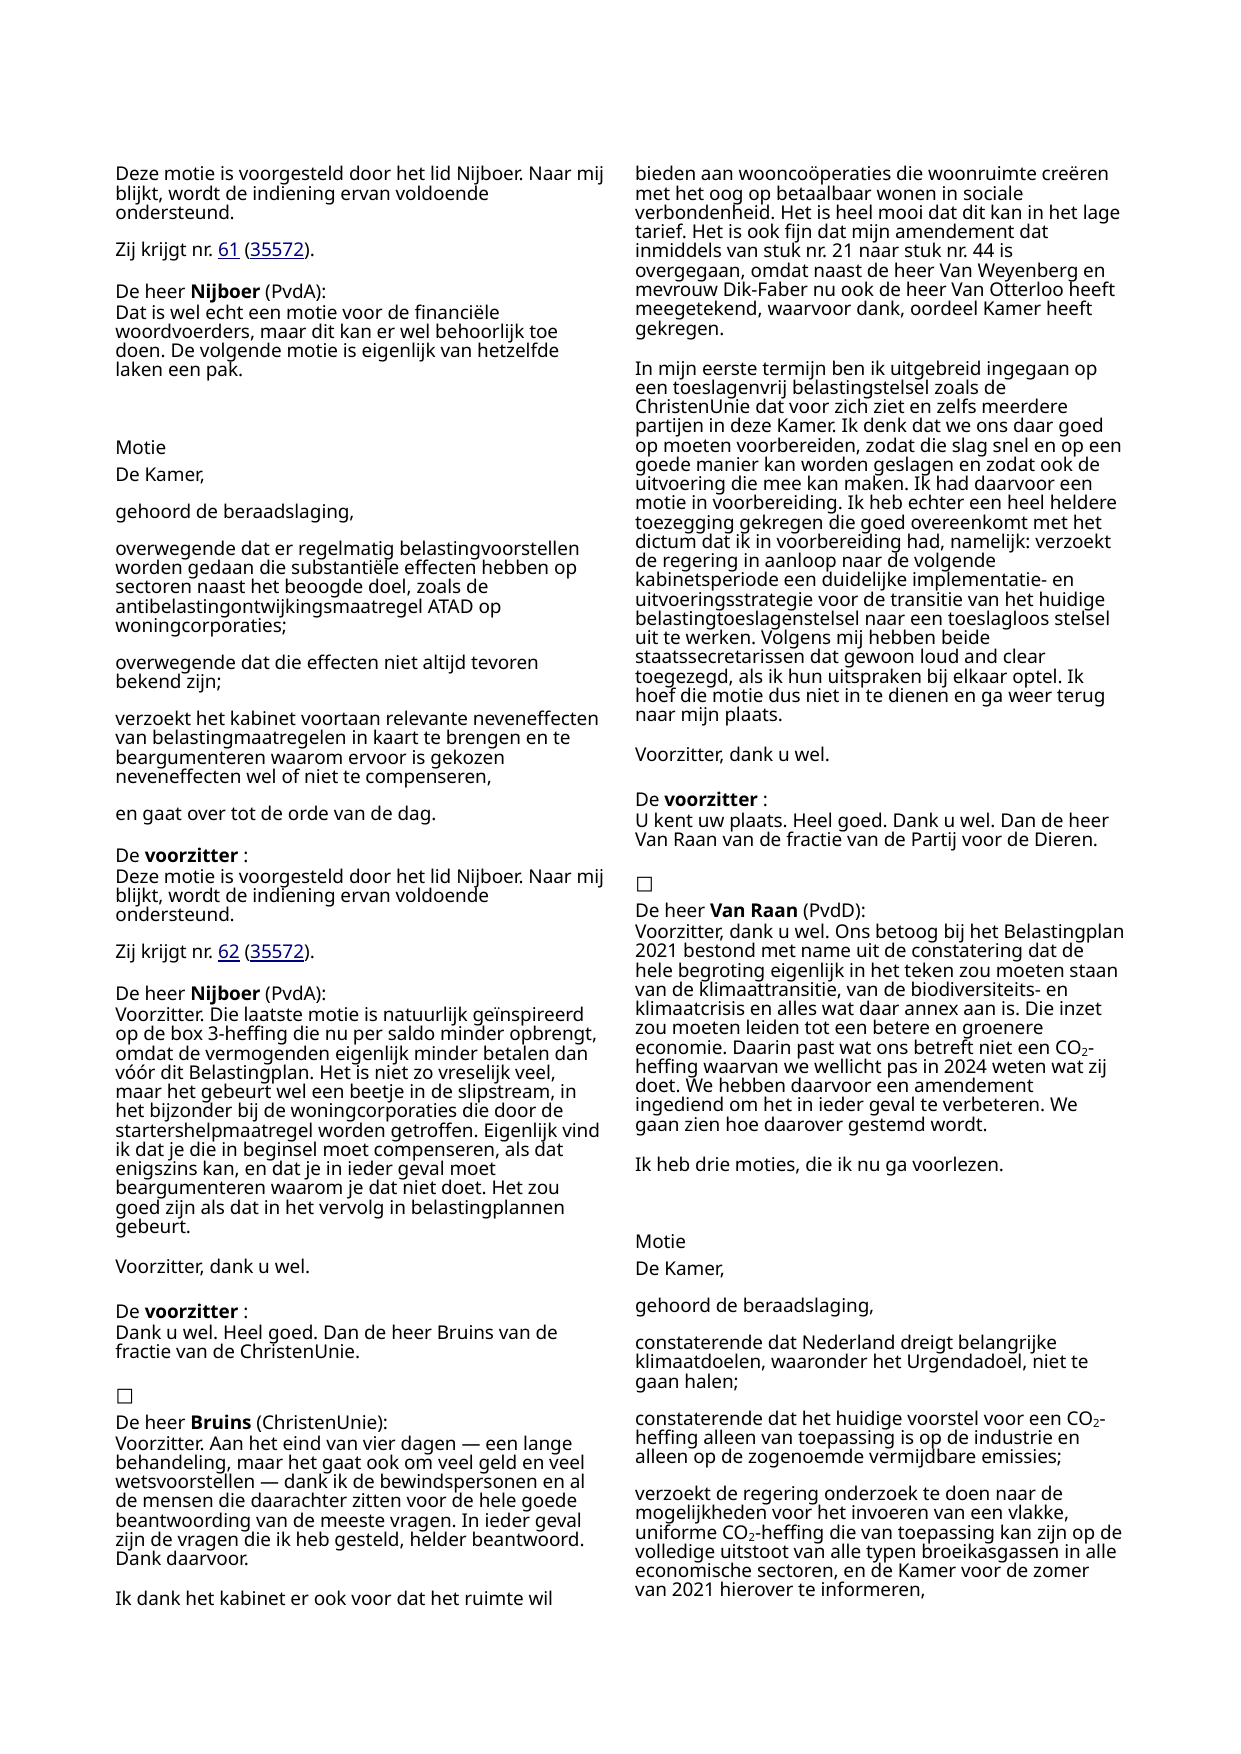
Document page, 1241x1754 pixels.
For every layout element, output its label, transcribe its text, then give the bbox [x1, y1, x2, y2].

text gehoord de beraadslaging, [635, 1297, 1125, 1316]
text Motie [115, 434, 605, 460]
text overwegende dat er regelmatig belastingvoorstellen worden gedaan die substantiële effecten hebben op sectoren naast het beoogde doel, zoals de antibelastingontwijkingsmaatregel ATAD op woningcorporaties; [115, 540, 605, 636]
text Dank u wel. Heel goed. Dan de heer Bruins van de fractie van de ChristenUnie. [115, 1324, 605, 1362]
text De heer Bruins (ChristenUnie): [115, 1409, 605, 1434]
text Voorzitter, dank u wel. [115, 1258, 605, 1277]
text Dat is wel echt een motie voor de financiële woordvoerders, maar dit kan er wel behoorlijk toe doen. De volgende motie is eigenlijk van hetzelfde laken een pak. [115, 304, 605, 381]
text Zij krijgt nr. 62 (35572). [115, 943, 605, 962]
text Deze motie is voorgesteld door het lid Nijboer. Naar mij blijkt, wordt de indiening ervan voldoende ondersteund. [115, 868, 605, 925]
text ⬜ [115, 1383, 605, 1409]
text verzoekt de regering onderzoek te doen naar de mogelijkheden voor het invoeren van een vlakke, uniforme CO2-heffing die van toepassing kan zijn op de volledige uitstoot van alle typen broeikasgassen in alle economische sectoren, en de Kamer voor de zomer van 2021 hierover te informeren, [635, 1485, 1125, 1601]
text Ik heb drie moties, die ik nu ga voorlezen. [635, 1156, 1125, 1175]
text constaterende dat Nederland dreigt belangrijke klimaatdoelen, waaronder het Urgendadoel, niet te gaan halen; [635, 1334, 1125, 1392]
text Voorzitter, dank u wel. Ons betoog bij het Belastingplan 2021 bestond met name uit de constatering dat de hele begroting eigenlijk in het teken zou moeten staan van de klimaattransitie, van de biodiversiteits- en klimaatcrisis en alles wat daar annex aan is. Die inzet zou moeten leiden tot een betere en groenere economie. Daarin past wat ons betreft niet een CO2-heffing waarvan we wellicht pas in 2024 weten wat zij doet. We hebben daarvoor een amendement ingediend om het in ieder geval te verbeteren. We gaan zien hoe daarover gestemd wordt. [635, 923, 1125, 1135]
text U kent uw plaats. Heel goed. Dank u wel. Dan de heer Van Raan van de fractie van de Partij voor de Dieren. [635, 812, 1125, 851]
text Zij krijgt nr. 61 (35572). [115, 241, 605, 260]
text Motie [635, 1228, 1125, 1254]
text Deze motie is voorgesteld door het lid Nijboer. Naar mij blijkt, wordt de indiening ervan voldoende ondersteund. [115, 165, 605, 223]
text Voorzitter, dank u wel. [635, 746, 1125, 766]
text en gaat over tot de orde van de dag. [115, 805, 605, 824]
text De voorzitter : [115, 842, 605, 868]
text gehoord de beraadslaging, [115, 503, 605, 522]
text In mijn eerste termijn ben ik uitgebreid ingegaan op een toeslagenvrij belastingstelsel zoals de ChristenUnie dat voor zich ziet en zelfs meerdere partijen in deze Kamer. Ik denk dat we ons daar goed op moeten voorbereiden, zodat die slag snel en op een goede manier kan worden geslagen en zodat ook de uitvoering die mee kan maken. Ik had daarvoor een motie in voorbereiding. Ik heb echter een heel heldere toezegging gekregen die goed overeenkomt met het dictum dat ik in voorbereiding had, namelijk: verzoekt de regering in aanloop naar de volgende kabinetsperiode een duidelijke implementatie- en uitvoeringsstrategie voor de transitie van het huidige belastingtoeslagenstelsel naar een toeslagloos stelsel uit te werken. Volgens mij hebben beide staatssecretarissen dat gewoon loud and clear toegezegd, als ik hun uitspraken bij elkaar optel. Ik hoef die motie dus niet in te dienen en ga weer terug naar mijn plaats. [635, 359, 1125, 726]
text verzoekt het kabinet voortaan relevante neveneffecten van belastingmaatregelen in kaart te brengen en te beargumenteren waarom ervoor is gekozen neveneffecten wel of niet te compenseren, [115, 710, 605, 787]
text bieden aan wooncoöperaties die woonruimte creëren met het oog op betaalbaar wonen in sociale verbondenheid. Het is heel mooi dat dit kan in het lage tarief. Het is ook fijn dat mijn amendement dat inmiddels van stuk nr. 21 naar stuk nr. 44 is overgegaan, omdat naast de heer Van Weyenberg en mevrouw Dik-Faber nu ook de heer Van Otterloo heeft meegetekend, waarvoor dank, oordeel Kamer heeft gekregen. [635, 165, 1125, 339]
text Voorzitter. Aan het eind van vier dagen — een lange behandeling, maar het gaat ook om veel geld en veel wetsvoorstellen — dank ik de bewindspersonen en al de mensen die daarachter zitten voor de hele goede beantwoording van de meeste vragen. In ieder geval zijn de vragen die ik heb gesteld, helder beantwoord. Dank daarvoor. [115, 1434, 605, 1569]
text overwegende dat die effecten niet altijd tevoren bekend zijn; [115, 654, 605, 692]
text De voorzitter : [115, 1298, 605, 1324]
text De heer Nijboer (PvdA): [115, 278, 605, 304]
text Ik dank het kabinet er ook voor dat het ruimte wil [115, 1590, 605, 1609]
text De voorzitter : [635, 786, 1125, 812]
text constaterende dat het huidige voorstel voor een CO2-heffing alleen van toepassing is op de industrie en alleen op de zogenoemde vermijdbare emissies; [635, 1409, 1125, 1467]
text De Kamer, [115, 466, 605, 485]
text De Kamer, [635, 1260, 1125, 1279]
text De heer Van Raan (PvdD): [635, 897, 1125, 923]
text De heer Nijboer (PvdA): [115, 980, 605, 1006]
text Voorzitter. Die laatste motie is natuurlijk geïnspireerd op de box 3-heffing die nu per saldo minder opbrengt, omdat de vermogenden eigenlijk minder betalen dan vóór dit Belastingplan. Het is niet zo vreselijk veel, maar het gebeurt wel een beetje in de slipstream, in het bijzonder bij de woningcorporaties die door de startershelpmaatregel worden getroffen. Eigenlijk vind ik dat je die in beginsel moet compenseren, als dat enigszins kan, en dat je in ieder geval moet beargumenteren waarom je dat niet doet. Het zou goed zijn als dat in het vervolg in belastingplannen gebeurt. [115, 1006, 605, 1237]
text ⬜ [635, 872, 1125, 897]
